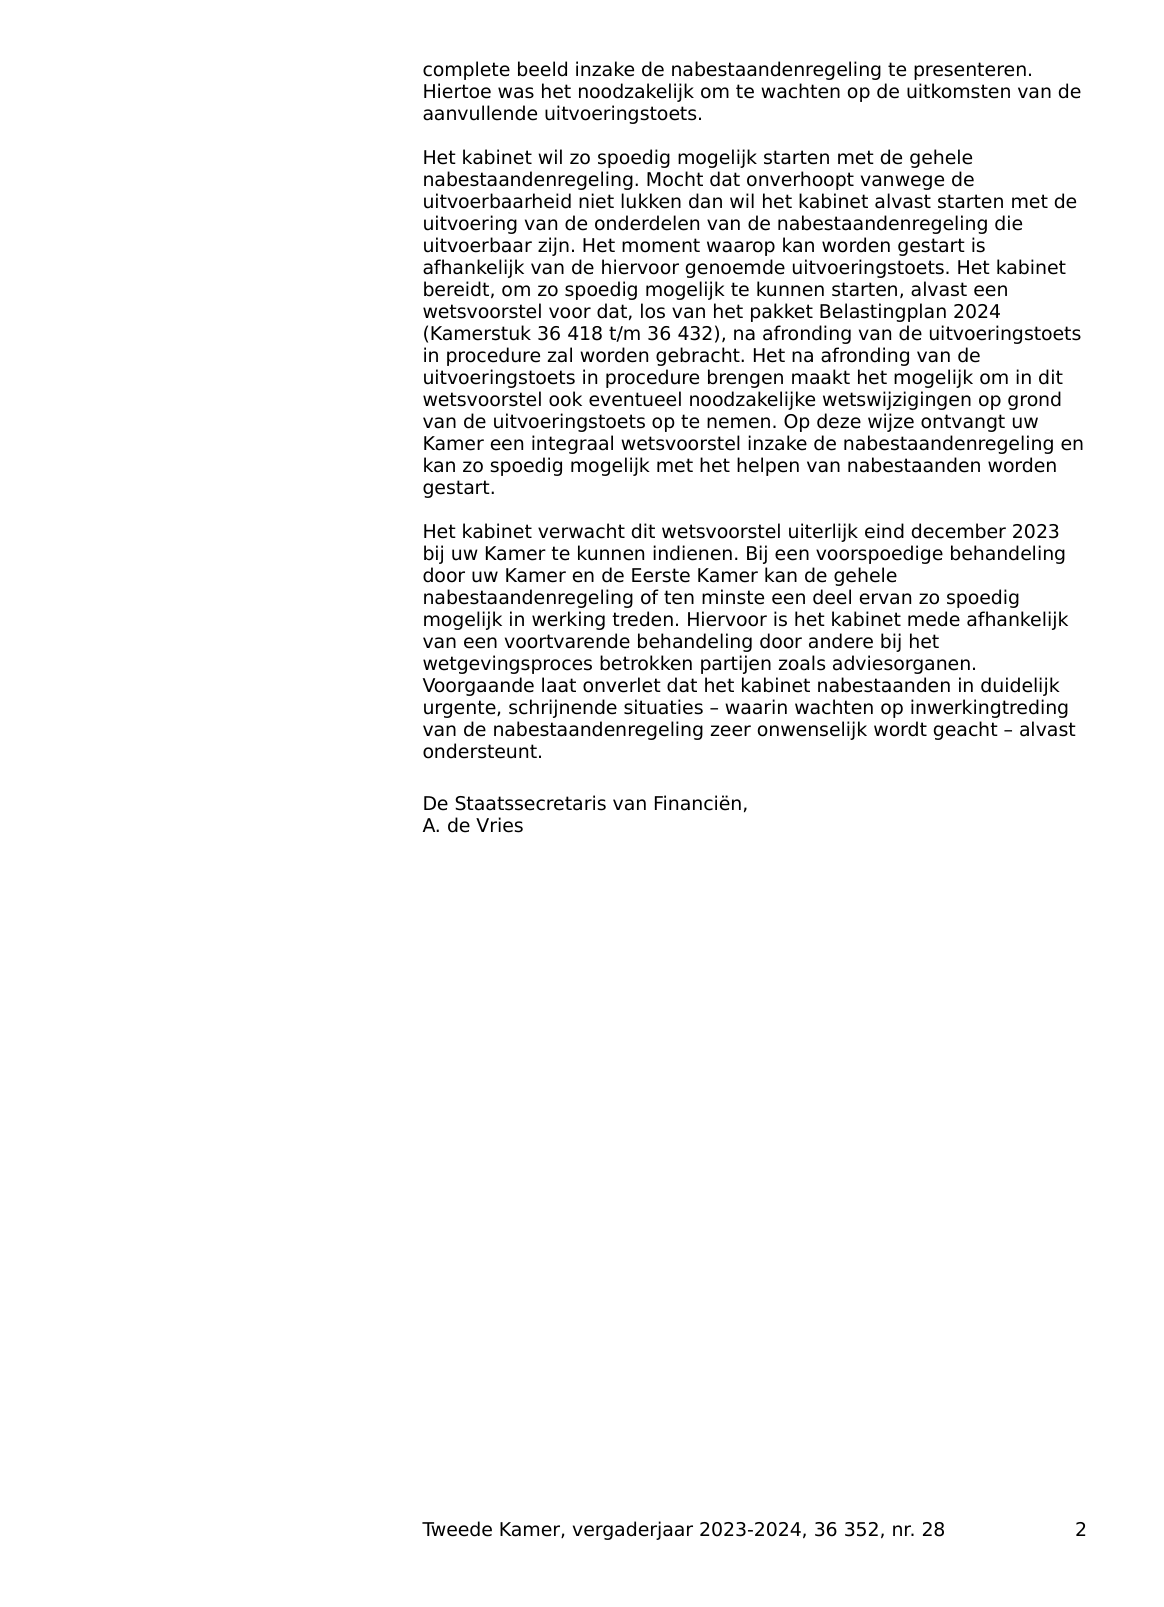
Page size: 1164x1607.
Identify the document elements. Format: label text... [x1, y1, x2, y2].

text Het kabinet verwacht dit wetsvoorstel uiterlijk eind december 2023 bij uw Kamer te kunnen indienen. Bij een voorspoedige behandeling door uw Kamer en de Eerste Kamer kan de gehele nabestaandenregeling of ten minste een deel ervan zo spoedig mogelijk in werking treden. Hiervoor is het kabinet mede afhankelijk van een voortvarende behandeling door andere bij het wetgevingsproces betrokken partijen zoals adviesorganen. Voorgaande laat onverlet dat het kabinet nabestaanden in duidelijk urgente, schrijnende situaties – waarin wachten op inwerkingtreding van de nabestaandenregeling zeer onwenselijk wordt geacht – alvast ondersteunt. [422, 521, 1087, 763]
text complete beeld inzake de nabestaandenregeling te presenteren. Hiertoe was het noodzakelijk om te wachten op de uitkomsten van de aanvullende uitvoeringstoets. [422, 59, 1087, 125]
text De Staatssecretaris van Financiën, A. de Vries [422, 793, 1087, 837]
text Het kabinet wil zo spoedig mogelijk starten met de gehele nabestaandenregeling. Mocht dat onverhoopt vanwege de uitvoerbaarheid niet lukken dan wil het kabinet alvast starten met de uitvoering van de onderdelen van de nabestaandenregeling die uitvoerbaar zijn. Het moment waarop kan worden gestart is afhankelijk van de hiervoor genoemde uitvoeringstoets. Het kabinet bereidt, om zo spoedig mogelijk te kunnen starten, alvast een wetsvoorstel voor dat, los van het pakket Belastingplan 2024 (Kamerstuk 36 418 t/m 36 432), na afronding van de uitvoeringstoets in procedure zal worden gebracht. Het na afronding van de uitvoeringstoets in procedure brengen maakt het mogelijk om in dit wetsvoorstel ook eventueel noodzakelijke wetswijzigingen op grond van de uitvoeringstoets op te nemen. Op deze wijze ontvangt uw Kamer een integraal wetsvoorstel inzake de nabestaandenregeling en kan zo spoedig mogelijk met het helpen van nabestaanden worden gestart. [422, 147, 1087, 499]
